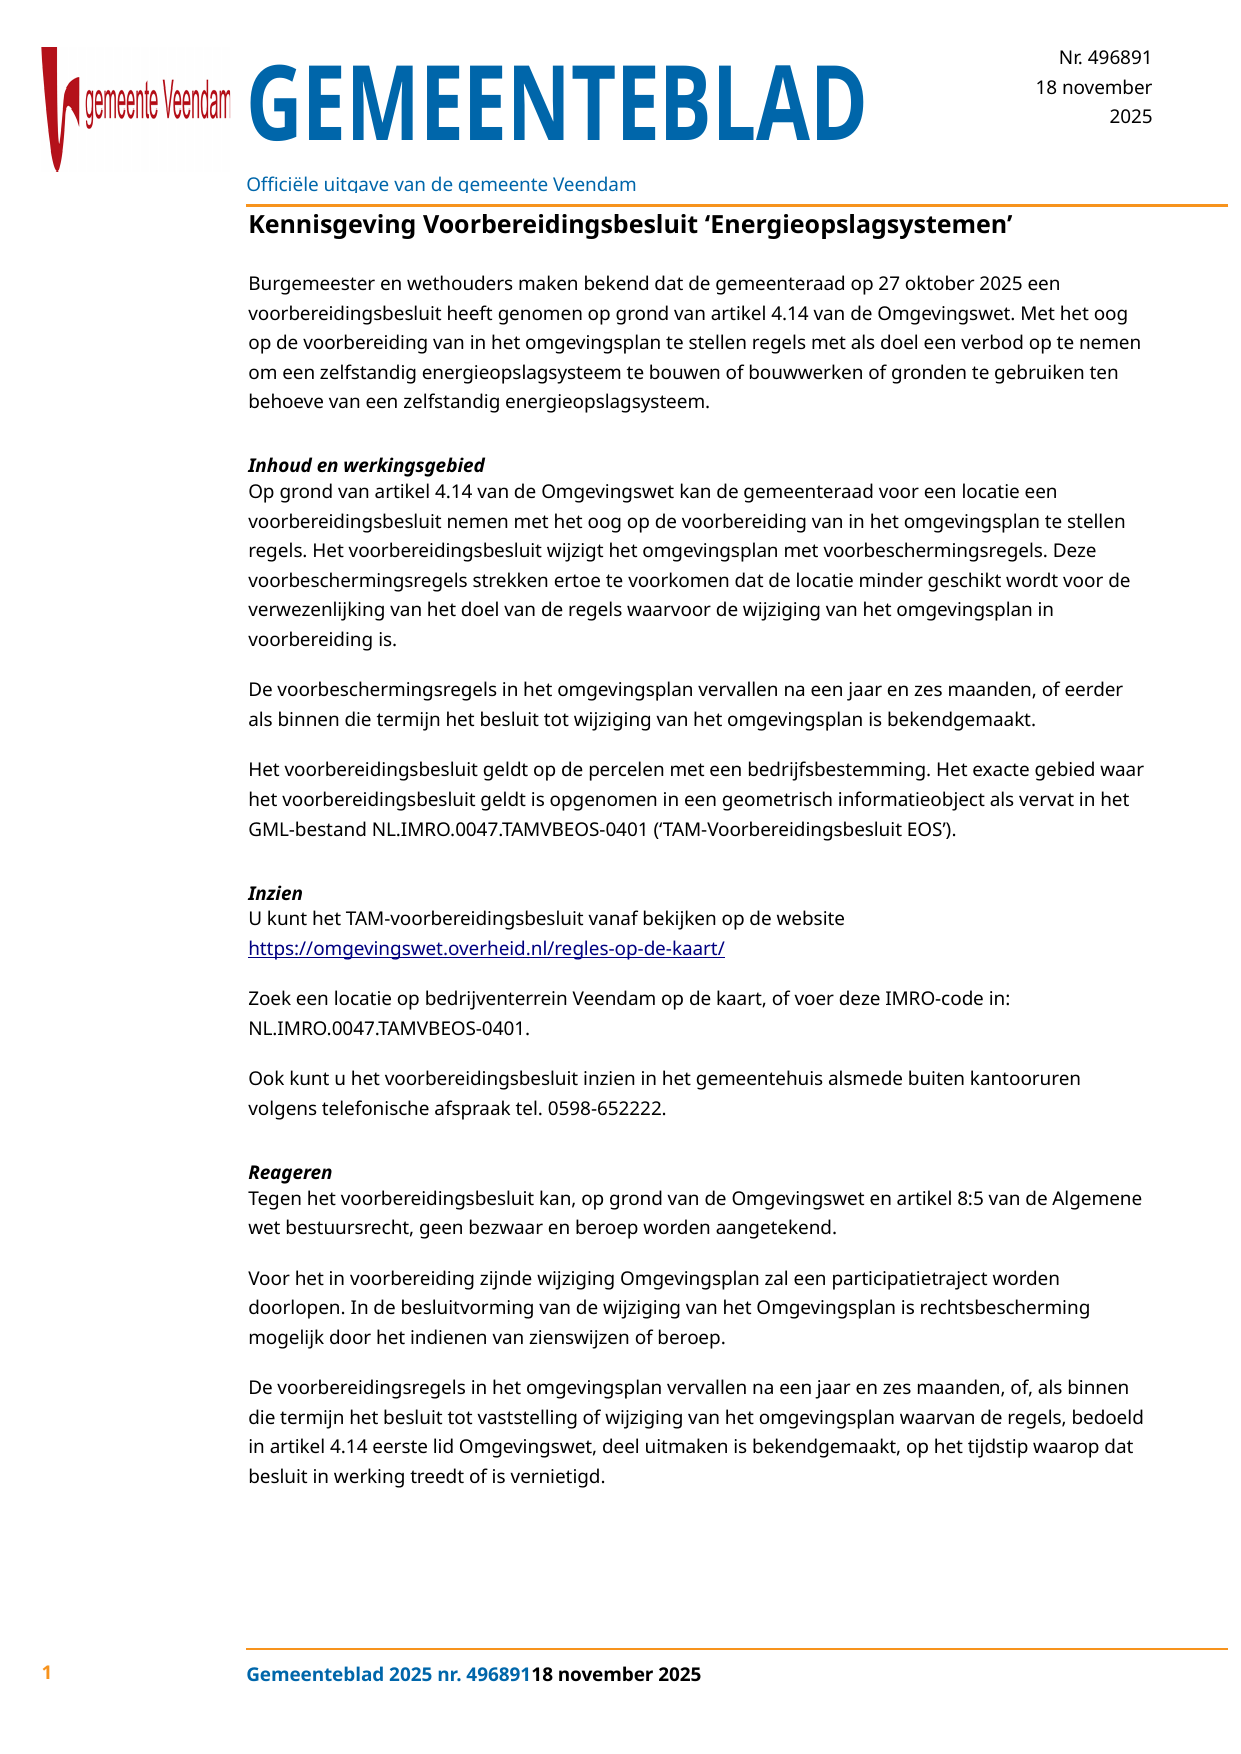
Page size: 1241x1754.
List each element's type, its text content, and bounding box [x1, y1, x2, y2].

text De voorbeschermingsregels in het omgevingsplan vervallen na een jaar en zes maanden, of eerder als binnen die termijn het besluit tot wijziging van het omgevingsplan is bekendgemaakt. [248, 677, 1152, 732]
text Reageren [248, 1159, 1152, 1185]
text Voor het in voorbereiding zijnde wijziging Omgevingsplan zal een participatietraject worden doorlopen. In de besluitvorming van de wijziging van het Omgevingsplan is rechtsbescherming mogelijk door het indienen van zienswijzen of beroep. [248, 1265, 1152, 1350]
text Kennisgeving Voorbereidingsbesluit ‘Energieopslagsystemen’ [248, 207, 1152, 241]
text Zoek een locatie op bedrijventerrein Veendam op de kaart, of voer deze IMRO-code in: NL.IMRO.0047.TAMVBEOS-0401. [248, 986, 1152, 1041]
text Op grond van artikel 4.14 van de Omgevingswet kan de gemeenteraad voor een locatie een voorbereidingsbesluit nemen met het oog op de voorbereiding van in het omgevingsplan te stellen regels. Het voorbereidingsbesluit wijzigt het omgevingsplan met voorbeschermingsregels. Deze voorbeschermingsregels strekken ertoe te voorkomen dat de locatie minder geschikt wordt voor de verwezenlijking van het doel van de regels waarvoor de wijziging van het omgevingsplan in voorbereiding is. [248, 478, 1152, 652]
text Inhoud en werkingsgebied [248, 453, 1152, 478]
text Tegen het voorbereidingsbesluit kan, op grond van de Omgevingswet en artikel 8:5 van de Algemene wet bestuursrecht, geen bezwaar en beroep worden aangetekend. [248, 1185, 1152, 1240]
text De voorbereidingsregels in het omgevingsplan vervallen na een jaar en zes maanden, of, als binnen die termijn het besluit tot vaststelling of wijziging van het omgevingsplan waarvan de regels, bedoeld in artikel 4.14 eerste lid Omgevingswet, deel uitmaken is bekendgemaakt, op het tijdstip waarop dat besluit in werking treedt of is vernietigd. [248, 1374, 1152, 1489]
text Burgemeester en wethouders maken bekend dat de gemeenteraad op 27 oktober 2025 een voorbereidingsbesluit heeft genomen op grond van artikel 4.14 van de Omgevingswet. Met het oog op de voorbereiding van in het omgevingsplan te stellen regels met als doel een verbod op te nemen om een zelfstandig energieopslagsysteem te bouwen of bouwwerken of gronden te gebruiken ten behoeve van een zelfstandig energieopslagsysteem. [248, 270, 1152, 414]
text U kunt het TAM-voorbereidingsbesluit vanaf bekijken op de website https://omgevingswet.overheid.nl/regles-op-de-kaart/ [248, 906, 1152, 961]
picture [41, 47, 231, 172]
text Ook kunt u het voorbereidingsbesluit inzien in het gemeentehuis alsmede buiten kantooruren volgens telefonische afspraak tel. 0598-652222. [248, 1066, 1152, 1121]
text Het voorbereidingsbesluit geldt op de percelen met een bedrijfsbestemming. Het exacte gebied waar het voorbereidingsbesluit geldt is opgenomen in een geometrisch informatieobject als vervat in het GML-bestand NL.IMRO.0047.TAMVBEOS-0401 (‘TAM-Voorbereidingsbesluit EOS’). [248, 757, 1152, 842]
text Inzien [248, 880, 1152, 906]
